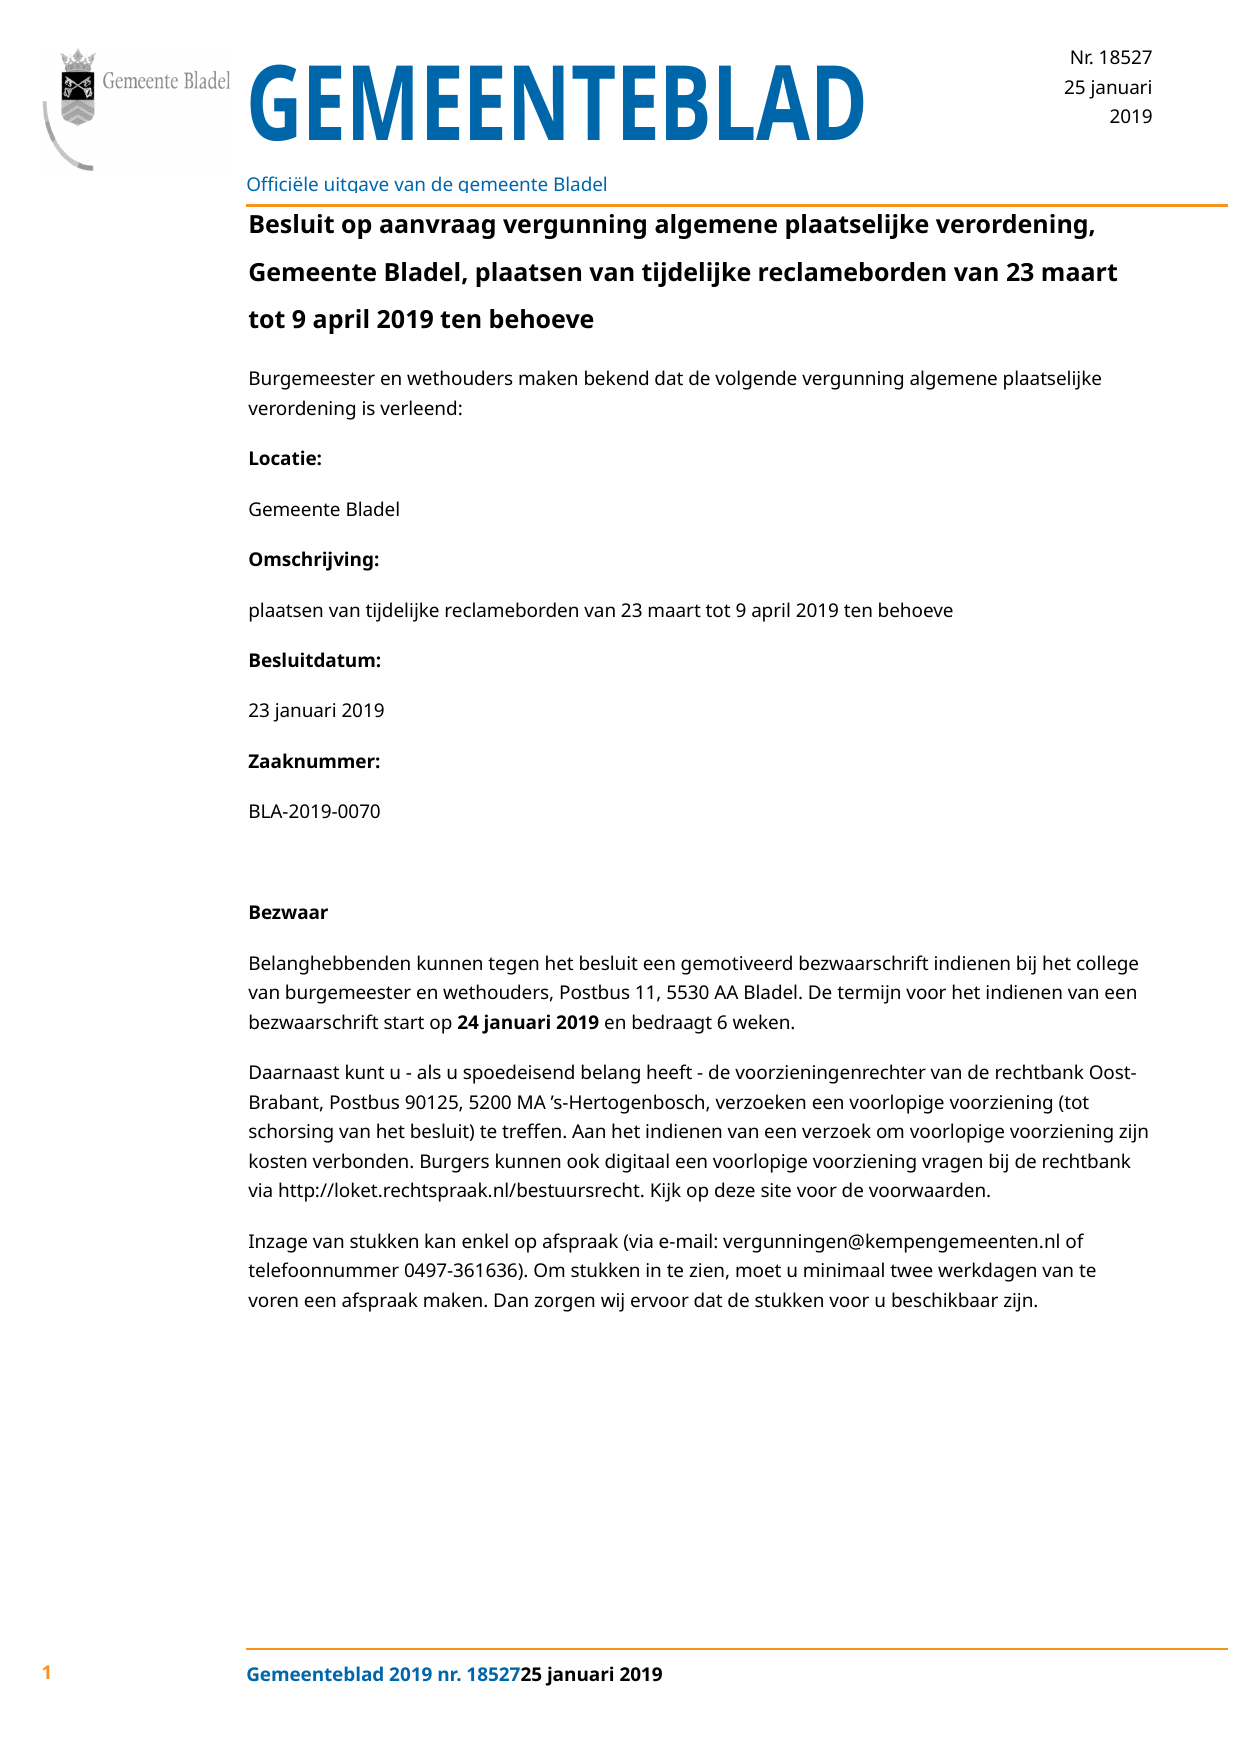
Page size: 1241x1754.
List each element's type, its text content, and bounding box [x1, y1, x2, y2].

text plaatsen van tijdelijke reclameborden van 23 maart tot 9 april 2019 ten behoeve [248, 597, 1152, 622]
text Burgemeester en wethouders maken bekend dat de volgende vergunning algemene plaatselijke verordening is verleend: [248, 366, 1152, 421]
text Locatie: [248, 446, 1152, 471]
text Inzage van stukken kan enkel op afspraak (via e-mail: vergunningen@kempengemeenten.nl of telefoonnummer 0497-361636). Om stukken in te zien, moet u minimaal twee werkdagen van te voren een afspraak maken. Dan zorgen wij ervoor dat de stukken voor u beschikbaar zijn. [248, 1228, 1152, 1313]
text Omschrijving: [248, 546, 1152, 572]
picture [41, 47, 231, 172]
text BLA-2019-0070 [248, 798, 1152, 824]
text Besluit op aanvraag vergunning algemene plaatselijke verordening, Gemeente Bladel, plaatsen van tijdelijke reclameborden van 23 maart tot 9 april 2019 ten behoeve [248, 207, 1152, 336]
text Daarnaast kunt u - als u spoedeisend belang heeft - de voorzieningenrechter van de rechtbank Oost-Brabant, Postbus 90125, 5200 MA ’s-Hertogenbosch, verzoeken een voorlopige voorziening (tot schorsing van het besluit) te treffen. Aan het indienen van een verzoek om voorlopige voorziening zijn kosten verbonden. Burgers kunnen ook digitaal een voorlopige voorziening vragen bij de rechtbank via http://loket.rechtspraak.nl/bestuursrecht. Kijk op deze site voor de voorwaarden. [248, 1059, 1152, 1203]
text Zaaknummer: [248, 748, 1152, 774]
text Belanghebbenden kunnen tegen het besluit een gemotiveerd bezwaarschrift indienen bij het college van burgemeester en wethouders, Postbus 11, 5530 AA Bladel. De termijn voor het indienen van een bezwaarschrift start op 24 januari 2019 en bedraagt 6 weken. [248, 950, 1152, 1034]
text Gemeente Bladel [248, 496, 1152, 522]
text Bezwaar [248, 899, 1152, 925]
text 23 januari 2019 [248, 698, 1152, 723]
text Besluitdatum: [248, 647, 1152, 673]
